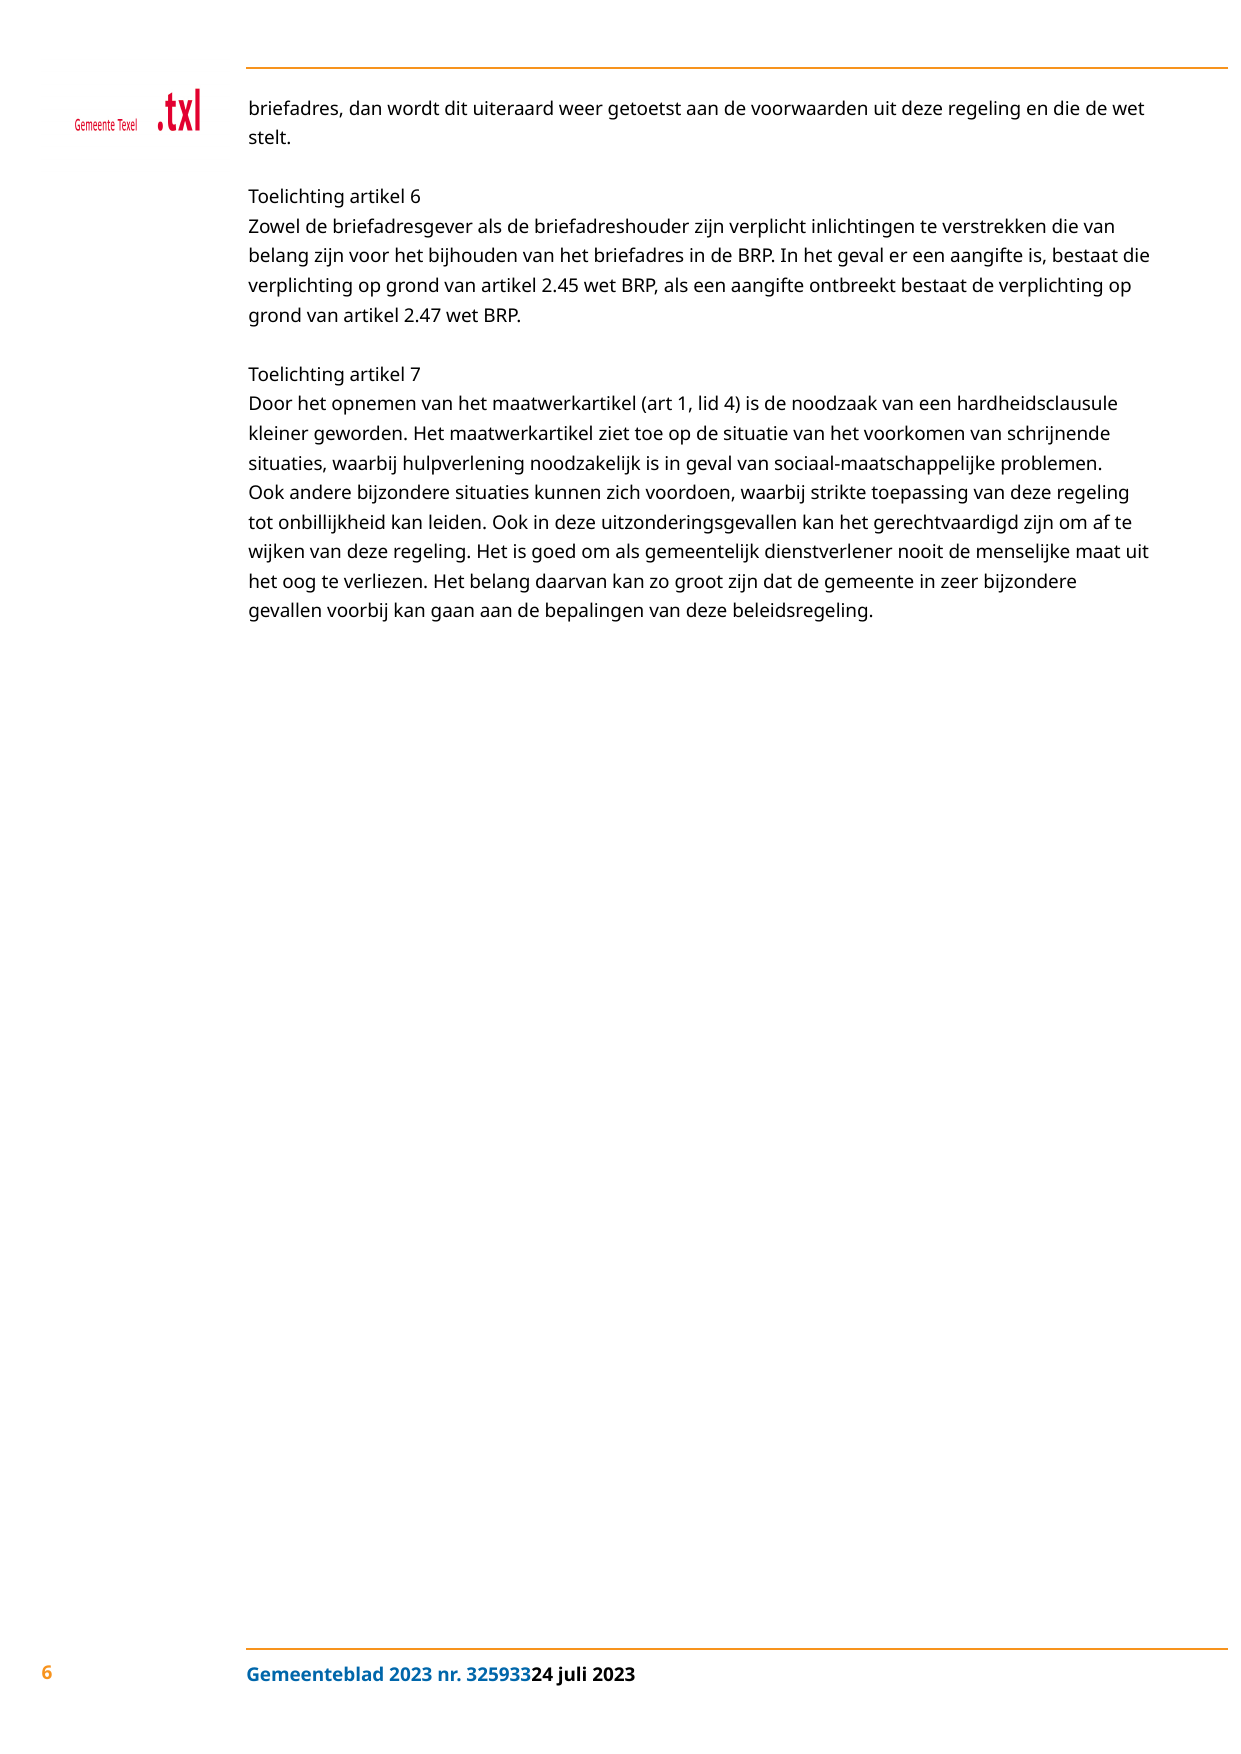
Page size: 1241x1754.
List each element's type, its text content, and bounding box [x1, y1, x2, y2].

text Ook andere bijzondere situaties kunnen zich voordoen, waarbij strikte toepassing van deze regeling tot onbillijkheid kan leiden. Ook in deze uitzonderingsgevallen kan het gerechtvaardigd zijn om af te wijken van deze regeling. Het is goed om als gemeentelijk dienstverlener nooit de menselijke maat uit het oog te verliezen. Het belang daarvan kan zo groot zijn dat de gemeente in zeer bijzondere gevallen voorbij kan gaan aan de bepalingen van deze beleidsregeling. [248, 479, 1152, 623]
text Door het opnemen van het maatwerkartikel (art 1, lid 4) is de noodzaak van een hardheidsclausule kleiner geworden. Het maatwerkartikel ziet toe op de situatie van het voorkomen van schrijnende situaties, waarbij hulpverlening noodzakelijk is in geval van sociaal-maatschappelijke problemen. [248, 391, 1152, 476]
text briefadres, dan wordt dit uiteraard weer getoetst aan de voorwaarden uit deze regeling en die de wet stelt. [248, 95, 1152, 150]
picture [41, 47, 231, 172]
text Toelichting artikel 7 [248, 361, 1152, 387]
text Zowel de briefadresgever als de briefadreshouder zijn verplicht inlichtingen te verstrekken die van belang zijn voor het bijhouden van het briefadres in de BRP. In het geval er een aangifte is, bestaat die verplichting op grond van artikel 2.45 wet BRP, als een aangifte ontbreekt bestaat de verplichting op grond van artikel 2.47 wet BRP. [248, 213, 1152, 328]
text Toelichting artikel 6 [248, 183, 1152, 209]
